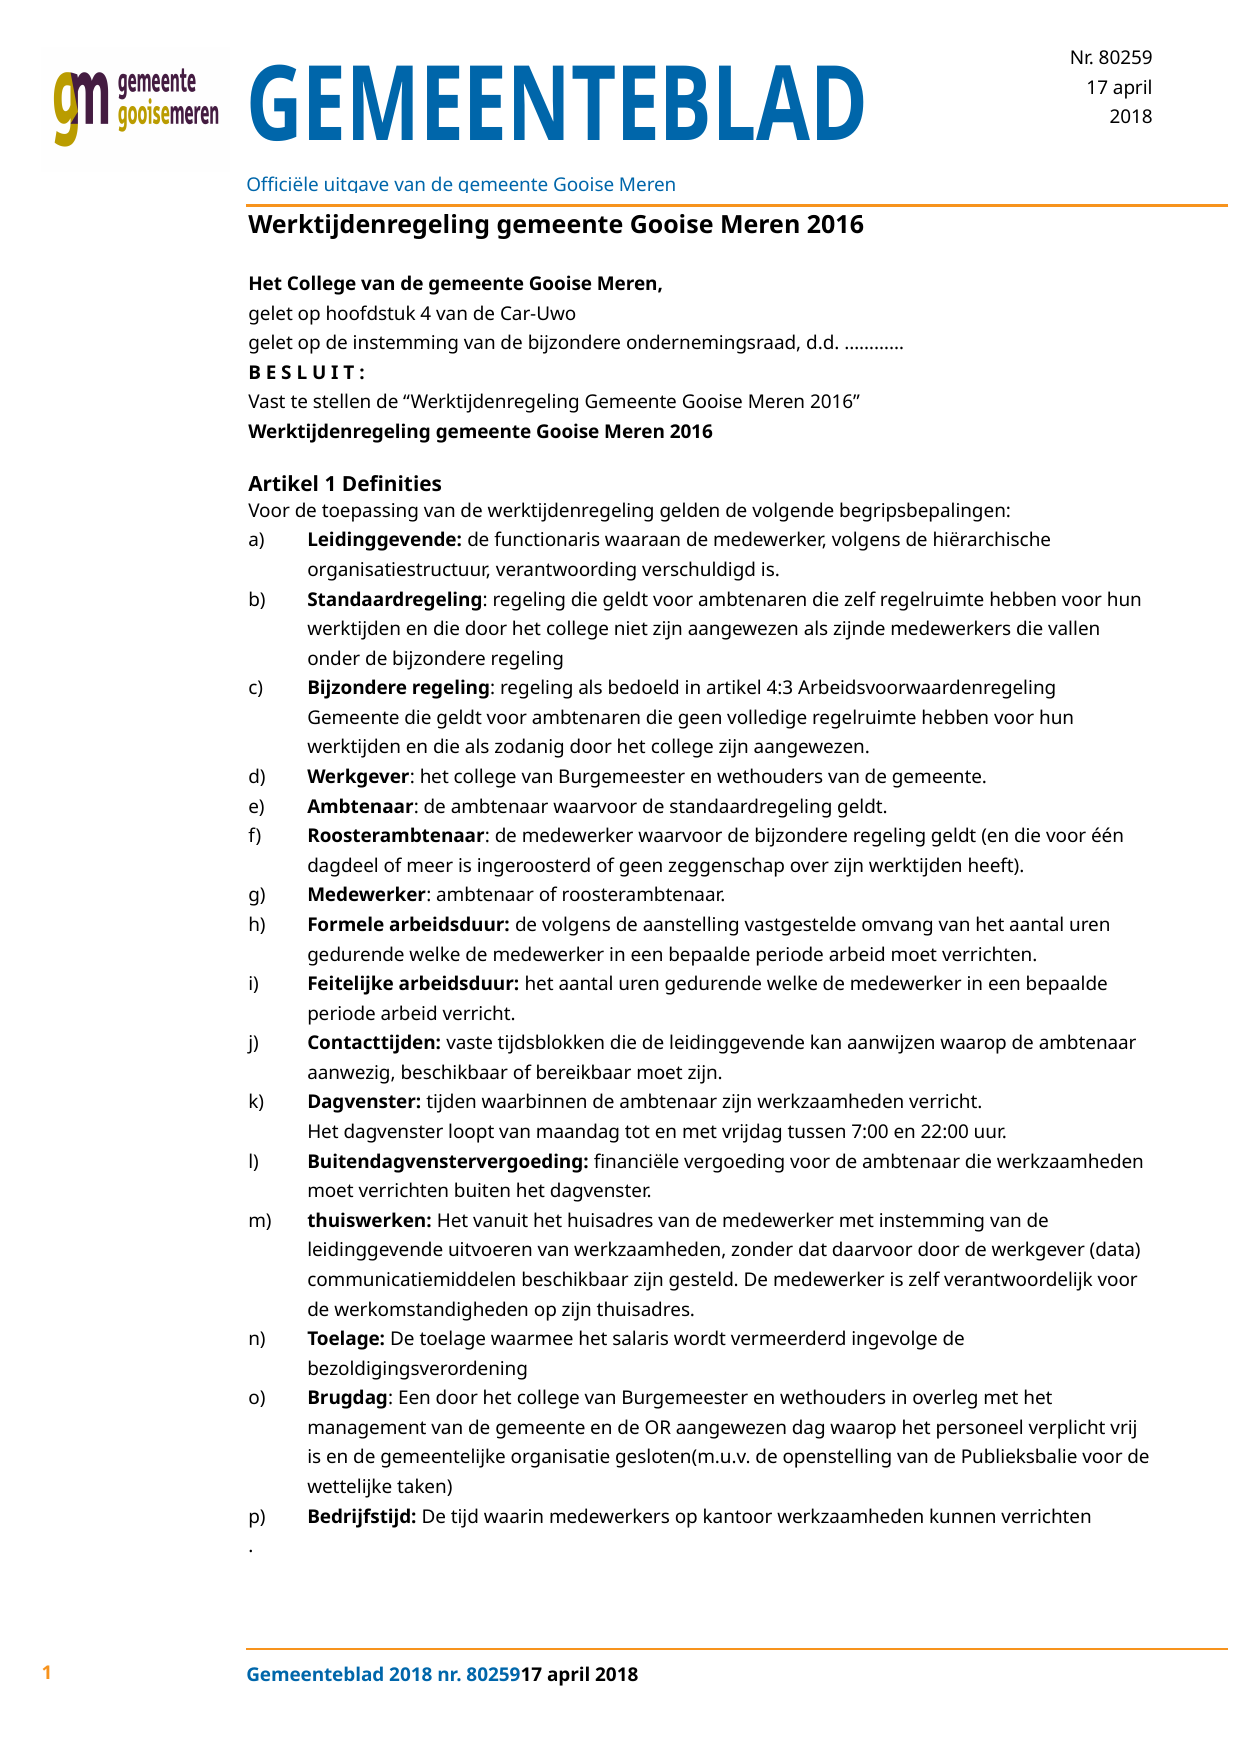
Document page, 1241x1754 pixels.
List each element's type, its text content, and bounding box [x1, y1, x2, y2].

list Bijzondere regeling: regeling als bedoeld in artikel 4:3 Arbeidsvoorwaardenregeling Gemeente die geldt voor ambtenaren die geen volledige regelruimte hebben voor hun werktijden en die als zodanig door het college zijn aangewezen. [248, 674, 1152, 759]
list Medewerker: ambtenaar of roosterambtenaar. [248, 882, 1152, 907]
text gelet op hoofdstuk 4 van de Car-Uwo [248, 300, 1152, 326]
list Feitelijke arbeidsduur: het aantal uren gedurende welke de medewerker in een bepaalde periode arbeid verricht. [248, 970, 1152, 1026]
picture [41, 47, 231, 172]
text Het College van de gemeente Gooise Meren, [248, 270, 1152, 296]
list Het dagvenster loopt van maandag tot en met vrijdag tussen 7:00 en 22:00 uur. [248, 1118, 1152, 1144]
list Dagvenster: tijden waarbinnen de ambtenaar zijn werkzaamheden verricht. [248, 1089, 1152, 1114]
text gelet op de instemming van de bijzondere ondernemingsraad, d.d. ………… [248, 329, 1152, 355]
list thuiswerken: Het vanuit het huisadres van de medewerker met instemming van de leidinggevende uitvoeren van werkzaamheden, zonder dat daarvoor door de werkgever (data) communicatiemiddelen beschikbaar zijn gesteld. De medewerker is zelf verantwoordelijk voor de werkomstandigheden op zijn thuisadres. [248, 1207, 1152, 1322]
text Artikel 1 Definities [248, 469, 1152, 497]
text Werktijdenregeling gemeente Gooise Meren 2016 [248, 418, 1152, 444]
list Ambtenaar: de ambtenaar waarvoor de standaardregeling geldt. [248, 793, 1152, 819]
text Werktijdenregeling gemeente Gooise Meren 2016 [248, 207, 1152, 241]
text Voor de toepassing van de werktijdenregeling gelden de volgende begripsbepalingen: [248, 497, 1152, 523]
text . [248, 1532, 1152, 1558]
list Standaardregeling: regeling die geldt voor ambtenaren die zelf regelruimte hebben voor hun werktijden en die door het college niet zijn aangewezen als zijnde medewerkers die vallen onder de bijzondere regeling [248, 586, 1152, 671]
text Vast te stellen de “Werktijdenregeling Gemeente Gooise Meren 2016” [248, 389, 1152, 414]
list Buitendagvenstervergoeding: financiële vergoeding voor de ambtenaar die werkzaamheden moet verrichten buiten het dagvenster. [248, 1148, 1152, 1203]
list Contacttijden: vaste tijdsblokken die de leidinggevende kan aanwijzen waarop de ambtenaar aanwezig, beschikbaar of bereikbaar moet zijn. [248, 1029, 1152, 1085]
list Leidinggevende: de functionaris waaraan de medewerker, volgens de hiërarchische organisatiestructuur, verantwoording verschuldigd is. [248, 527, 1152, 582]
list Toelage: De toelage waarmee het salaris wordt vermeerderd ingevolge de bezoldigingsverordening [248, 1325, 1152, 1381]
list Werkgever: het college van Burgemeester en wethouders van de gemeente. [248, 763, 1152, 789]
list Roosterambtenaar: de medewerker waarvoor de bijzondere regeling geldt (en die voor één dagdeel of meer is ingeroosterd of geen zeggenschap over zijn werktijden heeft). [248, 822, 1152, 878]
list Formele arbeidsduur: de volgens de aanstelling vastgestelde omvang van het aantal uren gedurende welke de medewerker in een bepaalde periode arbeid moet verrichten. [248, 911, 1152, 967]
list Brugdag: Een door het college van Burgemeester en wethouders in overleg met het management van de gemeente en de OR aangewezen dag waarop het personeel verplicht vrij is en de gemeentelijke organisatie gesloten(m.u.v. de openstelling van de Publieksbalie voor de wettelijke taken) [248, 1384, 1152, 1499]
list Bedrijfstijd: De tijd waarin medewerkers op kantoor werkzaamheden kunnen verrichten [248, 1503, 1152, 1529]
text B E S L U I T : [248, 359, 1152, 385]
